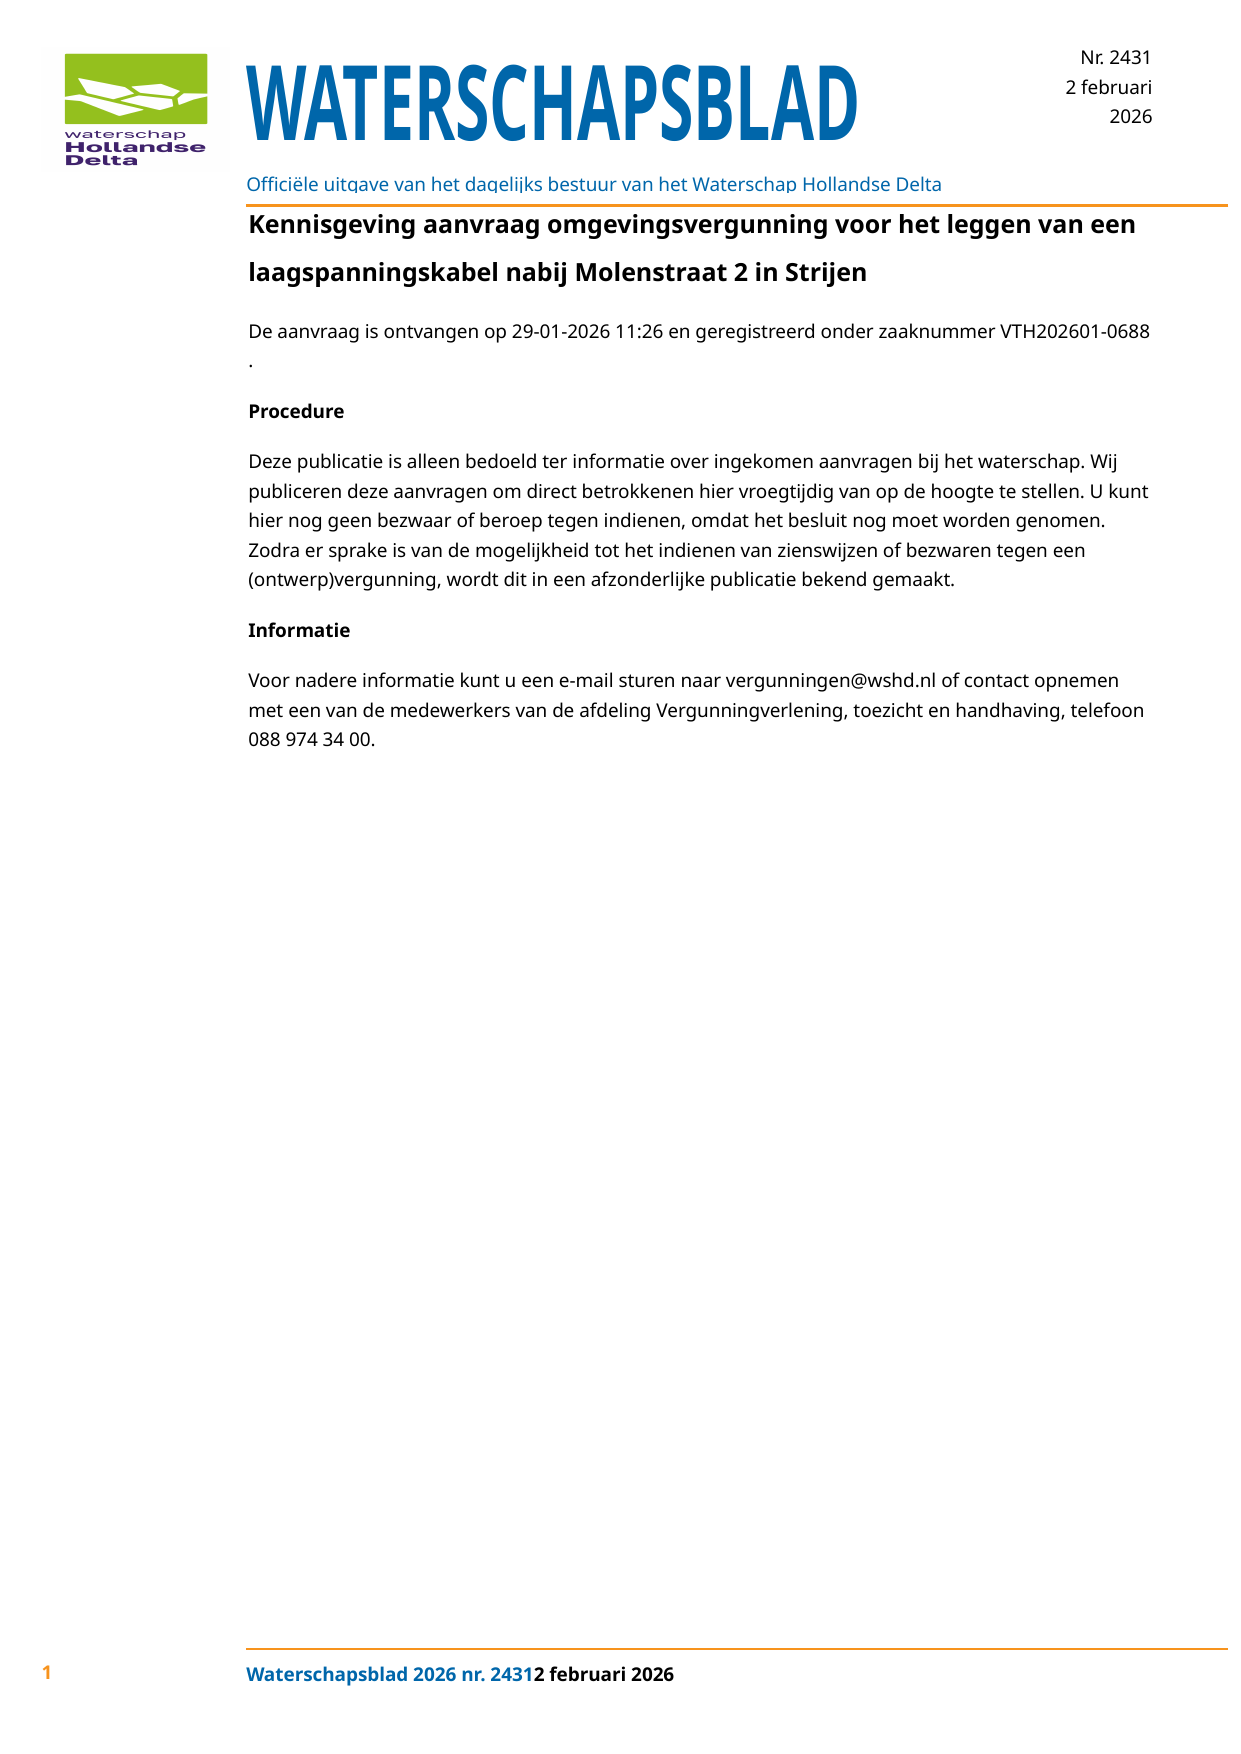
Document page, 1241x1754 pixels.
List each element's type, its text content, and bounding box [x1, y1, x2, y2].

text Kennisgeving aanvraag omgevingsvergunning voor het leggen van een laagspanningskabel nabij Molenstraat 2 in Strijen [248, 207, 1152, 288]
text Deze publicatie is alleen bedoeld ter informatie over ingekomen aanvragen bij het waterschap. Wij publiceren deze aanvragen om direct betrokkenen hier vroegtijdig van op de hoogte te stellen. U kunt hier nog geen bezwaar of beroep tegen indienen, omdat het besluit nog moet worden genomen. Zodra er sprake is van de mogelijkheid tot het indienen van zienswijzen of bezwaren tegen een (ontwerp)vergunning, wordt dit in een afzonderlijke publicatie bekend gemaakt. [248, 448, 1152, 592]
text De aanvraag is ontvangen op 29-01-2026 11:26 en geregistreerd onder zaaknummer VTH202601-0688 . [248, 318, 1152, 373]
text Informatie [248, 617, 1152, 643]
text Procedure [248, 398, 1152, 424]
picture [41, 47, 231, 172]
text Voor nadere informatie kunt u een e-mail sturen naar vergunningen@wshd.nl of contact opnemen met een van de medewerkers van de afdeling Vergunningverlening, toezicht en handhaving, telefoon 088 974 34 00. [248, 667, 1152, 752]
